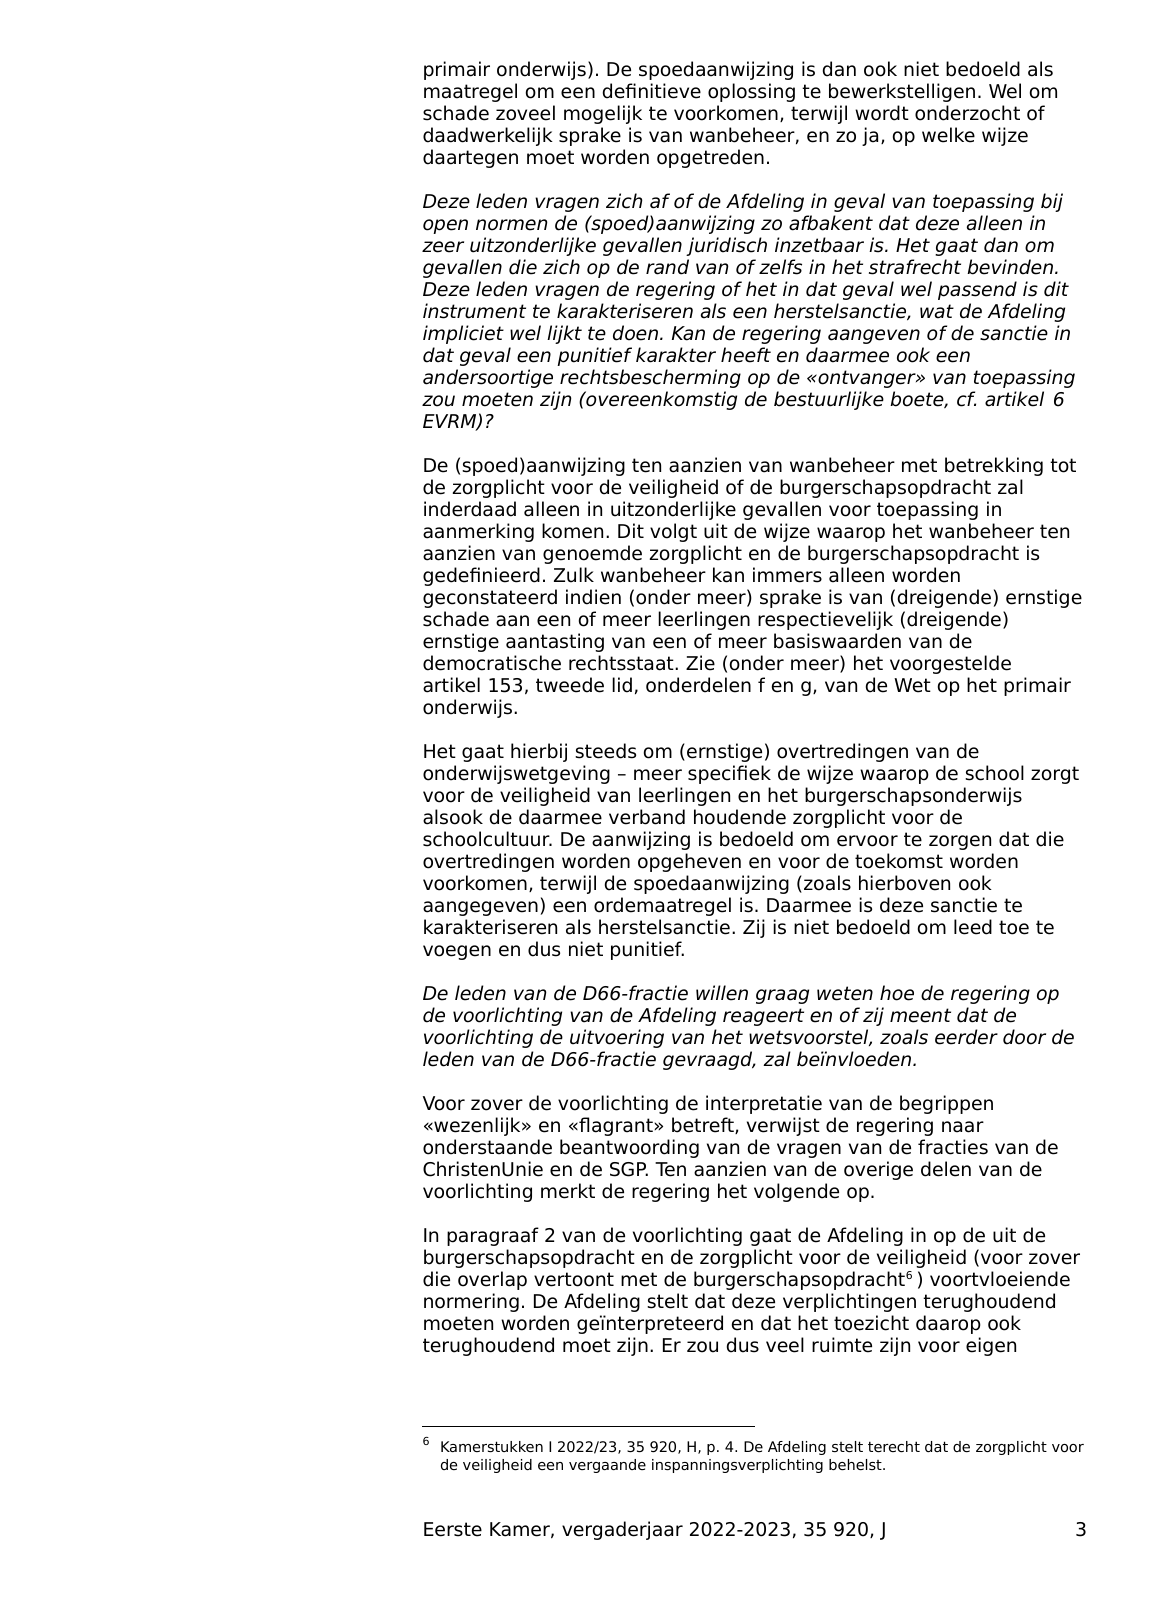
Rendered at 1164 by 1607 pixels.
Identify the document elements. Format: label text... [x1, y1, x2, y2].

text De (spoed)aanwijzing ten aanzien van wanbeheer met betrekking tot de zorgplicht voor de veiligheid of de burgerschapsopdracht zal inderdaad alleen in uitzonderlijke gevallen voor toepassing in aanmerking komen. Dit volgt uit de wijze waarop het wanbeheer ten aanzien van genoemde zorgplicht en de burgerschapsopdracht is gedefinieerd. Zulk wanbeheer kan immers alleen worden geconstateerd indien (onder meer) sprake is van (dreigende) ernstige schade aan een of meer leerlingen respectievelijk (dreigende) ernstige aantasting van een of meer basiswaarden van de democratische rechtsstaat. Zie (onder meer) het voorgestelde artikel 153, tweede lid, onderdelen f en g, van de Wet op het primair onderwijs. [422, 455, 1087, 719]
text Kamerstukken I 2022/23, 35 920, H, p. 4. De Afdeling stelt terecht dat de zorgplicht voor de veiligheid een vergaande inspanningsverplichting behelst. [422, 1435, 1087, 1474]
text De leden van de D66-fractie willen graag weten hoe de regering op de voorlichting van de Afdeling reageert en of zij meent dat de voorlichting de uitvoering van het wetsvoorstel, zoals eerder door de leden van de D66-fractie gevraagd, zal beïnvloeden. [422, 983, 1087, 1071]
text primair onderwijs). De spoedaanwijzing is dan ook niet bedoeld als maatregel om een definitieve oplossing te bewerkstelligen. Wel om schade zoveel mogelijk te voorkomen, terwijl wordt onderzocht of daadwerkelijk sprake is van wanbeheer, en zo ja, op welke wijze daartegen moet worden opgetreden. [422, 59, 1087, 169]
text In paragraaf 2 van de voorlichting gaat de Afdeling in op de uit de burgerschapsopdracht en de zorgplicht voor de veiligheid (voor zover die overlap vertoont met de burgerschapsopdracht) voortvloeiende normering. De Afdeling stelt dat deze verplichtingen terughoudend moeten worden geïnterpreteerd en dat het toezicht daarop ook terughoudend moet zijn. Er zou dus veel ruimte zijn voor eigen [422, 1225, 1087, 1357]
text Het gaat hierbij steeds om (ernstige) overtredingen van de onderwijswetgeving – meer specifiek de wijze waarop de school zorgt voor de veiligheid van leerlingen en het burgerschapsonderwijs alsook de daarmee verband houdende zorgplicht voor de schoolcultuur. De aanwijzing is bedoeld om ervoor te zorgen dat die overtredingen worden opgeheven en voor de toekomst worden voorkomen, terwijl de spoedaanwijzing (zoals hierboven ook aangegeven) een ordemaatregel is. Daarmee is deze sanctie te karakteriseren als herstelsanctie. Zij is niet bedoeld om leed toe te voegen en dus niet punitief. [422, 741, 1087, 961]
text Voor zover de voorlichting de interpretatie van de begrippen «wezenlijk» en «flagrant» betreft, verwijst de regering naar onderstaande beantwoording van de vragen van de fracties van de ChristenUnie en de SGP. Ten aanzien van de overige delen van de voorlichting merkt de regering het volgende op. [422, 1093, 1087, 1203]
text Deze leden vragen zich af of de Afdeling in geval van toepassing bij open normen de (spoed)aanwijzing zo afbakent dat deze alleen in zeer uitzonderlijke gevallen juridisch inzetbaar is. Het gaat dan om gevallen die zich op de rand van of zelfs in het strafrecht bevinden. Deze leden vragen de regering of het in dat geval wel passend is dit instrument te karakteriseren als een herstelsanctie, wat de Afdeling impliciet wel lijkt te doen. Kan de regering aangeven of de sanctie in dat geval een punitief karakter heeft en daarmee ook een andersoortige rechtsbescherming op de «ontvanger» van toepassing zou moeten zijn (overeenkomstig de bestuurlijke boete, cf. artikel 6 EVRM)? [422, 191, 1087, 433]
